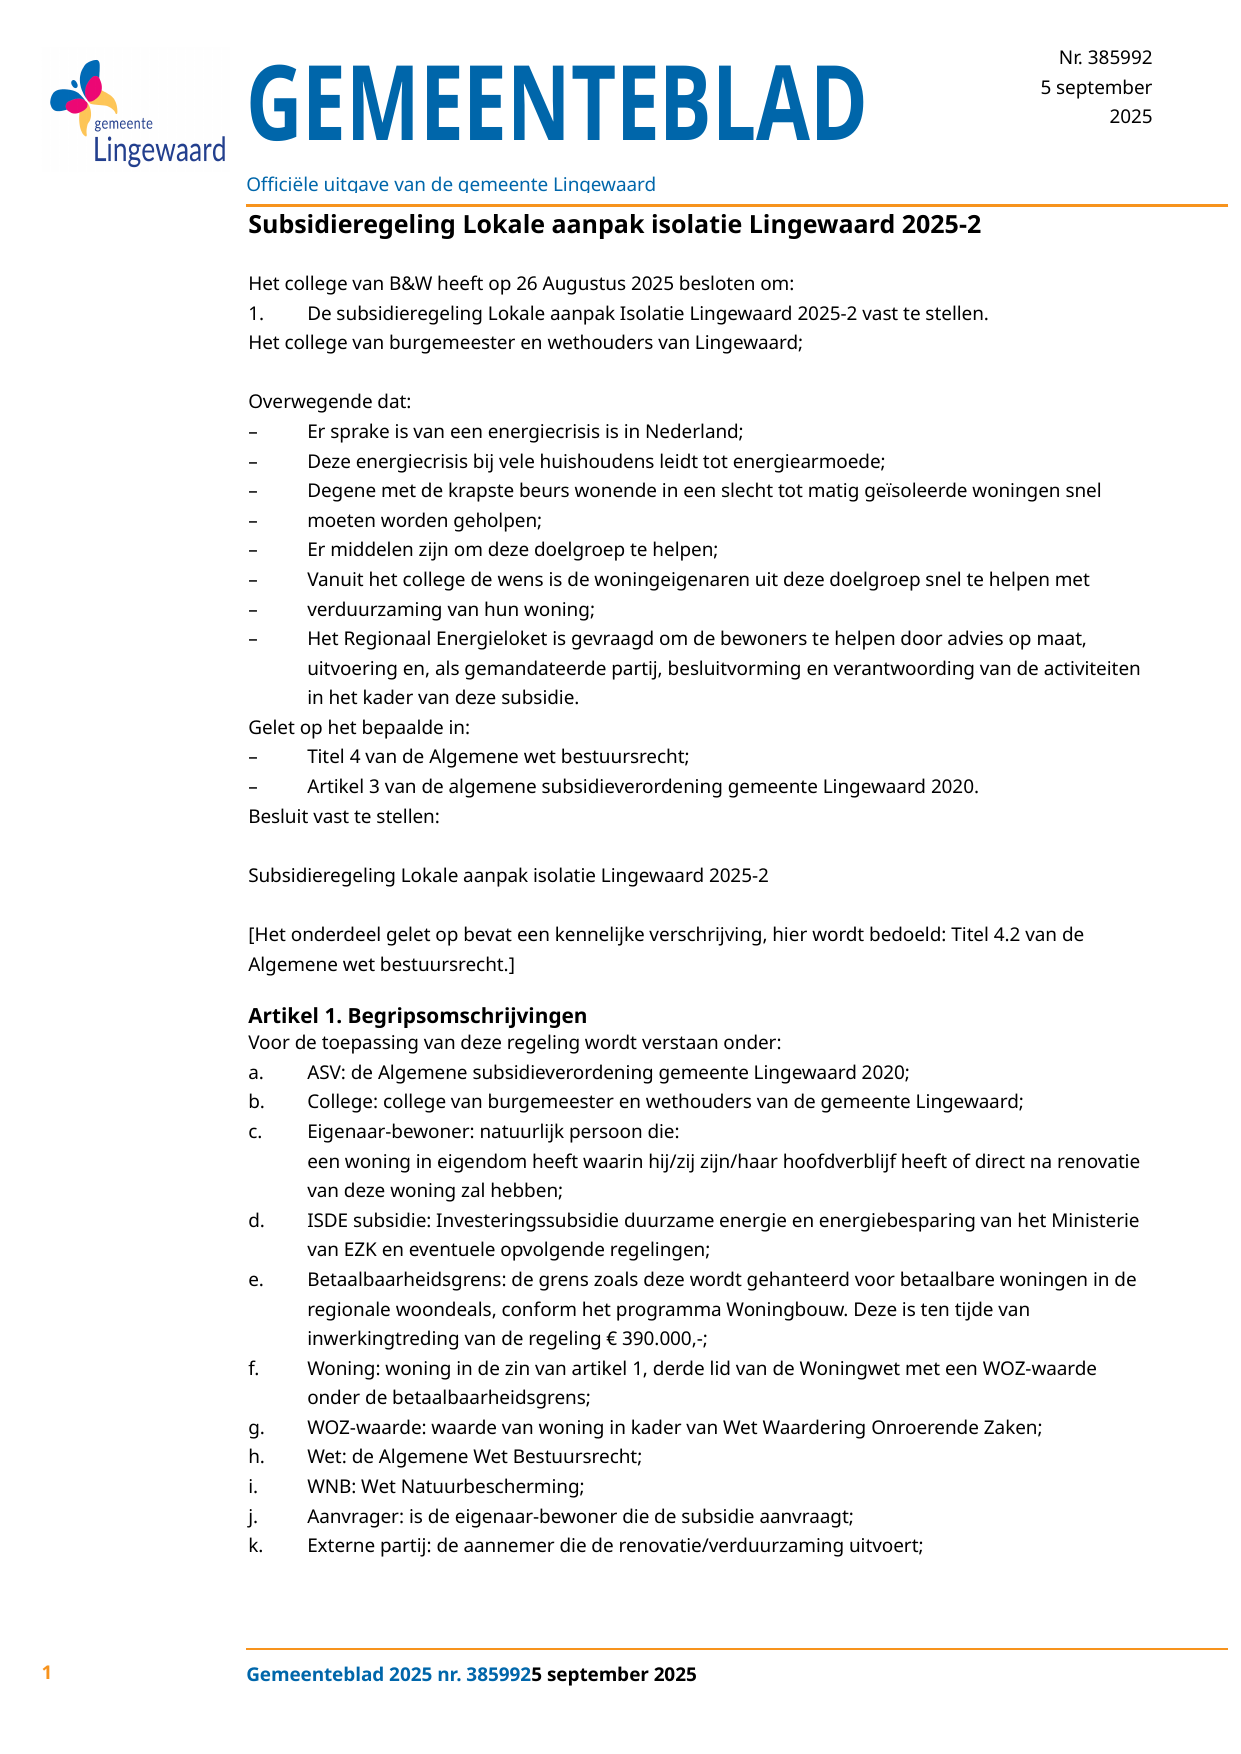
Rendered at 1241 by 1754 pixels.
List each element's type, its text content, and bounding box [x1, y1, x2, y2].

text [Het onderdeel gelet op bevat een kennelijke verschrijving, hier wordt bedoeld: Titel 4.2 van de Algemene wet bestuursrecht.] [248, 921, 1152, 976]
list verduurzaming van hun woning; [248, 596, 1152, 621]
list WOZ-waarde: waarde van woning in kader van Wet Waardering Onroerende Zaken; [248, 1414, 1152, 1440]
list Degene met de krapste beurs wonende in een slecht tot matig geïsoleerde woningen snel [248, 477, 1152, 503]
list De subsidieregeling Lokale aanpak Isolatie Lingewaard 2025-2 vast te stellen. [248, 300, 1152, 326]
text Overwegende dat: [248, 389, 1152, 414]
list Er sprake is van een energiecrisis is in Nederland; [248, 418, 1152, 444]
list ASV: de Algemene subsidieverordening gemeente Lingewaard 2020; [248, 1059, 1152, 1085]
list Artikel 3 van de algemene subsidieverordening gemeente Lingewaard 2020. [248, 773, 1152, 799]
list Deze energiecrisis bij vele huishoudens leidt tot energiearmoede; [248, 448, 1152, 473]
list Wet: de Algemene Wet Bestuursrecht; [248, 1444, 1152, 1469]
list een woning in eigendom heeft waarin hij/zij zijn/haar hoofdverblijf heeft of direct na renovatie van deze woning zal hebben; [248, 1148, 1152, 1203]
text Subsidieregeling Lokale aanpak isolatie Lingewaard 2025-2 [248, 862, 1152, 888]
list Externe partij: de aannemer die de renovatie/verduurzaming uitvoert; [248, 1532, 1152, 1558]
text Gelet op het bepaalde in: [248, 714, 1152, 740]
text Het college van burgemeester en wethouders van Lingewaard; [248, 329, 1152, 355]
list Het Regionaal Energieloket is gevraagd om de bewoners te helpen door advies op maat, uitvoering en, als gemandateerde partij, besluitvorming en verantwoording van de activiteiten in het kader van deze subsidie. [248, 625, 1152, 710]
list WNB: Wet Natuurbescherming; [248, 1473, 1152, 1499]
list Woning: woning in de zin van artikel 1, derde lid van de Woningwet met een WOZ-waarde onder de betaalbaarheidsgrens; [248, 1355, 1152, 1410]
list Eigenaar-bewoner: natuurlijk persoon die: [248, 1118, 1152, 1144]
text Het college van B&W heeft op 26 Augustus 2025 besloten om: [248, 270, 1152, 296]
list Vanuit het college de wens is de woningeigenaren uit deze doelgroep snel te helpen met [248, 566, 1152, 592]
list Titel 4 van de Algemene wet bestuursrecht; [248, 744, 1152, 769]
list Er middelen zijn om deze doelgroep te helpen; [248, 537, 1152, 562]
text Artikel 1. Begripsomschrijvingen [248, 1001, 1152, 1029]
text Voor de toepassing van deze regeling wordt verstaan onder: [248, 1029, 1152, 1055]
list Aanvrager: is de eigenaar-bewoner die de subsidie aanvraagt; [248, 1503, 1152, 1529]
list moeten worden geholpen; [248, 507, 1152, 533]
picture [41, 47, 231, 172]
list College: college van burgemeester en wethouders van de gemeente Lingewaard; [248, 1089, 1152, 1114]
list ISDE subsidie: Investeringssubsidie duurzame energie en energiebesparing van het Ministerie van EZK en eventuele opvolgende regelingen; [248, 1207, 1152, 1262]
text Subsidieregeling Lokale aanpak isolatie Lingewaard 2025-2 [248, 207, 1152, 241]
list Betaalbaarheidsgrens: de grens zoals deze wordt gehanteerd voor betaalbare woningen in de regionale woondeals, conform het programma Woningbouw. Deze is ten tijde van inwerkingtreding van de regeling € 390.000,-; [248, 1266, 1152, 1351]
text Besluit vast te stellen: [248, 803, 1152, 828]
